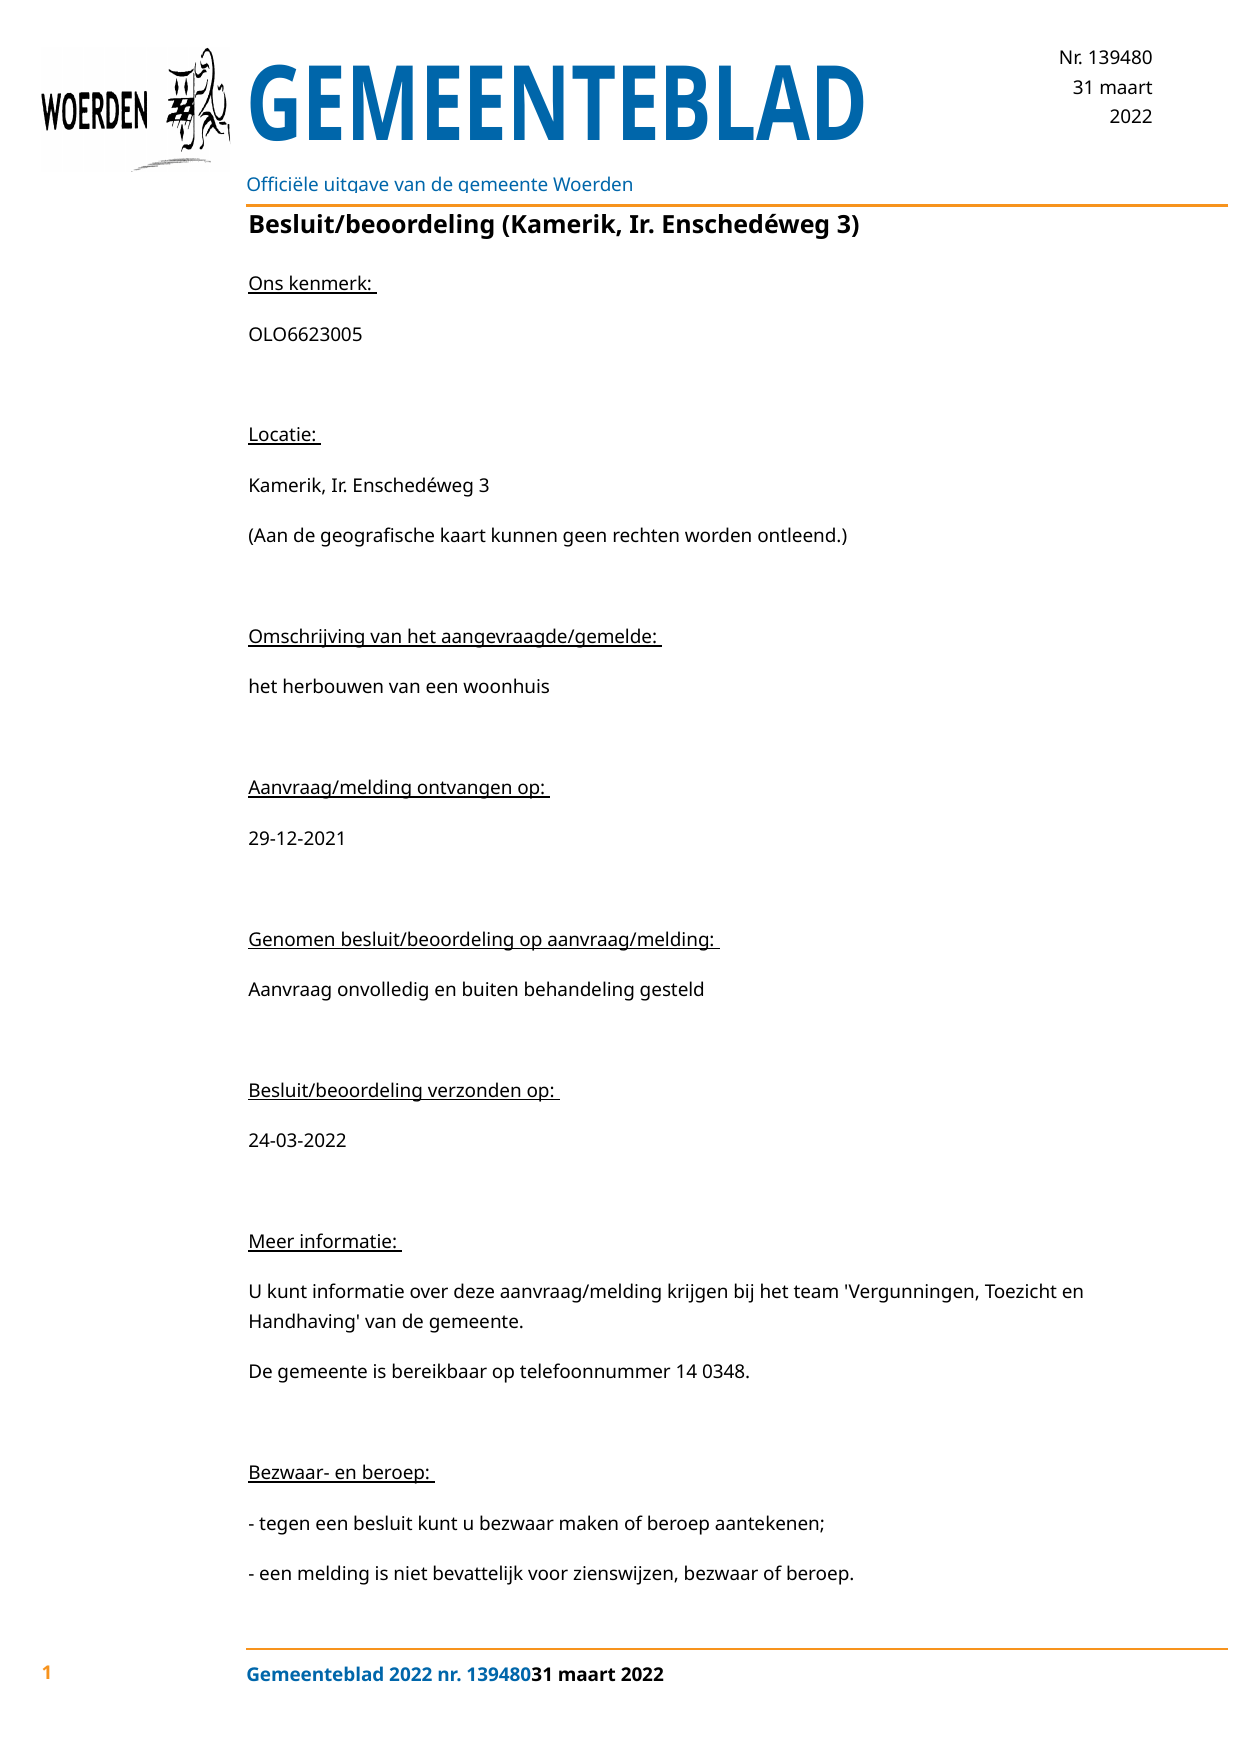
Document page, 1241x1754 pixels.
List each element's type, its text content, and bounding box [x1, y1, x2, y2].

text (Aan de geografische kaart kunnen geen rechten worden ontleend.) [248, 522, 1152, 548]
text Meer informatie: [248, 1228, 1152, 1254]
text Ons kenmerk: [248, 270, 1152, 296]
text Bezwaar- en beroep: [248, 1459, 1152, 1485]
text U kunt informatie over deze aanvraag/melding krijgen bij het team 'Vergunningen, Toezicht en Handhaving' van de gemeente. [248, 1279, 1152, 1334]
text Locatie: [248, 422, 1152, 447]
text Aanvraag onvolledig en buiten behandeling gesteld [248, 976, 1152, 1002]
text Kamerik, Ir. Enschedéweg 3 [248, 472, 1152, 498]
text 24-03-2022 [248, 1127, 1152, 1153]
text OLO6623005 [248, 321, 1152, 346]
text De gemeente is bereikbaar op telefoonnummer 14 0348. [248, 1359, 1152, 1384]
text - tegen een besluit kunt u bezwaar maken of beroep aantekenen; [248, 1510, 1152, 1536]
text het herbouwen van een woonhuis [248, 674, 1152, 699]
picture [41, 47, 231, 172]
text Besluit/beoordeling (Kamerik, Ir. Enschedéweg 3) [248, 207, 1152, 241]
text Omschrijving van het aangevraagde/gemelde: [248, 623, 1152, 649]
text - een melding is niet bevattelijk voor zienswijzen, bezwaar of beroep. [248, 1560, 1152, 1586]
text Aanvraag/melding ontvangen op: [248, 774, 1152, 800]
text 29-12-2021 [248, 825, 1152, 851]
text Besluit/beoordeling verzonden op: [248, 1077, 1152, 1103]
text Genomen besluit/beoordeling op aanvraag/melding: [248, 926, 1152, 951]
